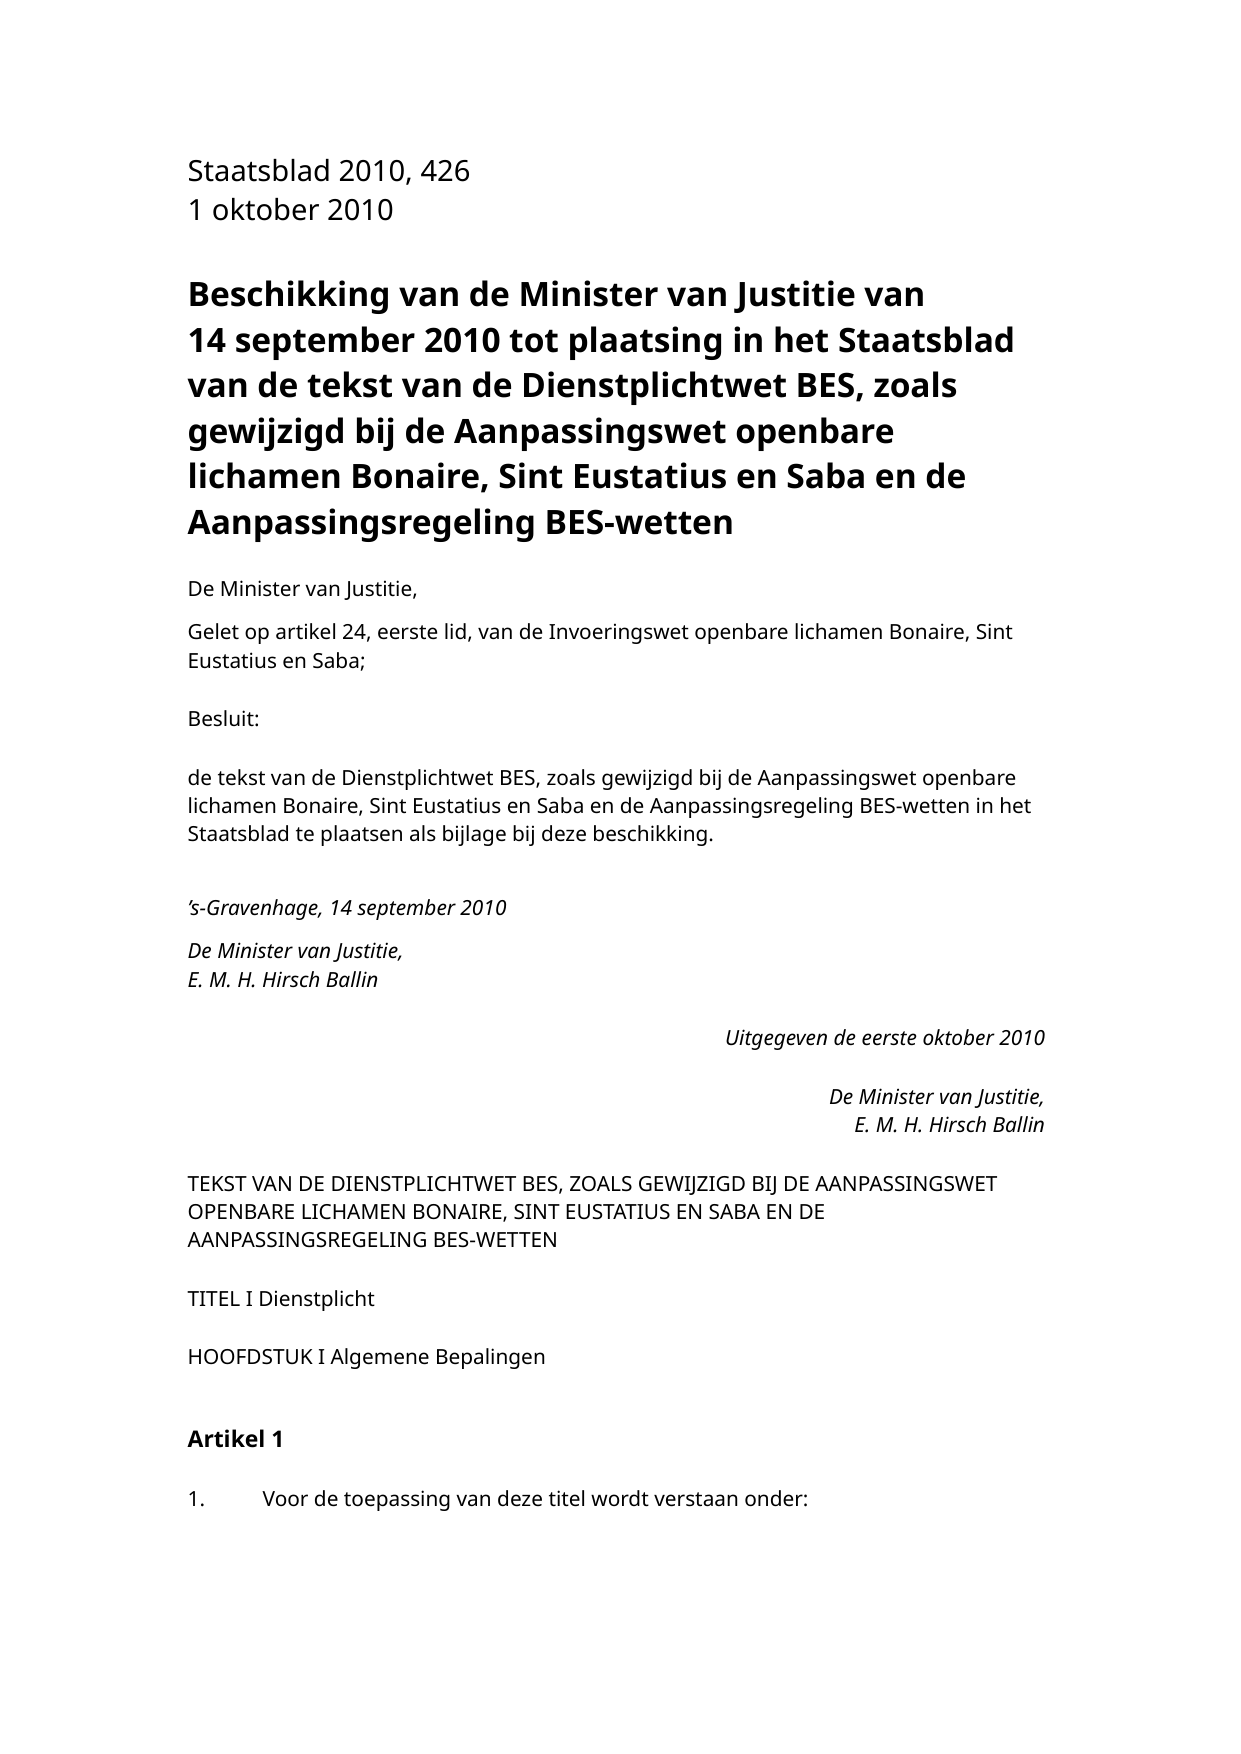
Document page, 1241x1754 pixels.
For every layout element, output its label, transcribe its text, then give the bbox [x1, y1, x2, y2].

text De Minister van Justitie, [187, 936, 1053, 965]
text de tekst van de Dienstplichtwet BES, zoals gewijzigd bij de Aanpassingswet openbare lichamen Bonaire, Sint Eustatius en Saba en de Aanpassingsregeling BES-wetten in het Staatsblad te plaatsen als bijlage bij deze beschikking. [187, 763, 1053, 848]
subtitle Beschikking van de Minister van Justitie van 14 september 2010 tot plaatsing in het Staatsblad van de tekst van de Dienstplichtwet BES, zoals gewijzigd bij de Aanpassingswet openbare lichamen Bonaire, Sint Eustatius en Saba en de Aanpassingsregeling BES-wetten [187, 271, 1053, 544]
text 1 oktober 2010 [187, 190, 1053, 229]
text E. M. H. Hirsch Ballin [187, 965, 1053, 993]
list Voor de toepassing van deze titel wordt verstaan onder: [187, 1484, 1053, 1513]
text Staatsblad 2010, 426 [187, 150, 1053, 190]
text Gelet op artikel 24, eerste lid, van de Invoeringswet openbare lichamen Bonaire, Sint Eustatius en Saba; [187, 617, 1053, 674]
text De Minister van Justitie, [187, 574, 1053, 602]
subtitle TITEL I Dienstplicht [187, 1284, 1053, 1312]
text Besluit: [187, 704, 1053, 733]
subtitle Artikel 1 [187, 1423, 1053, 1454]
text ’s-Gravenhage, 14 september 2010 [187, 893, 1053, 921]
text De Minister van Justitie, [187, 1082, 1053, 1110]
text Uitgegeven de eerste oktober 2010 [187, 1023, 1053, 1052]
text E. M. H. Hirsch Ballin [187, 1110, 1053, 1139]
subtitle HOOFDSTUK I Algemene Bepalingen [187, 1342, 1053, 1371]
subtitle TEKST VAN DE DIENSTPLICHTWET BES, ZOALS GEWIJZIGD BIJ DE AANPASSINGSWET OPENBARE LICHAMEN BONAIRE, SINT EUSTATIUS EN SABA EN DE AANPASSINGSREGELING BES-WETTEN [187, 1169, 1053, 1254]
